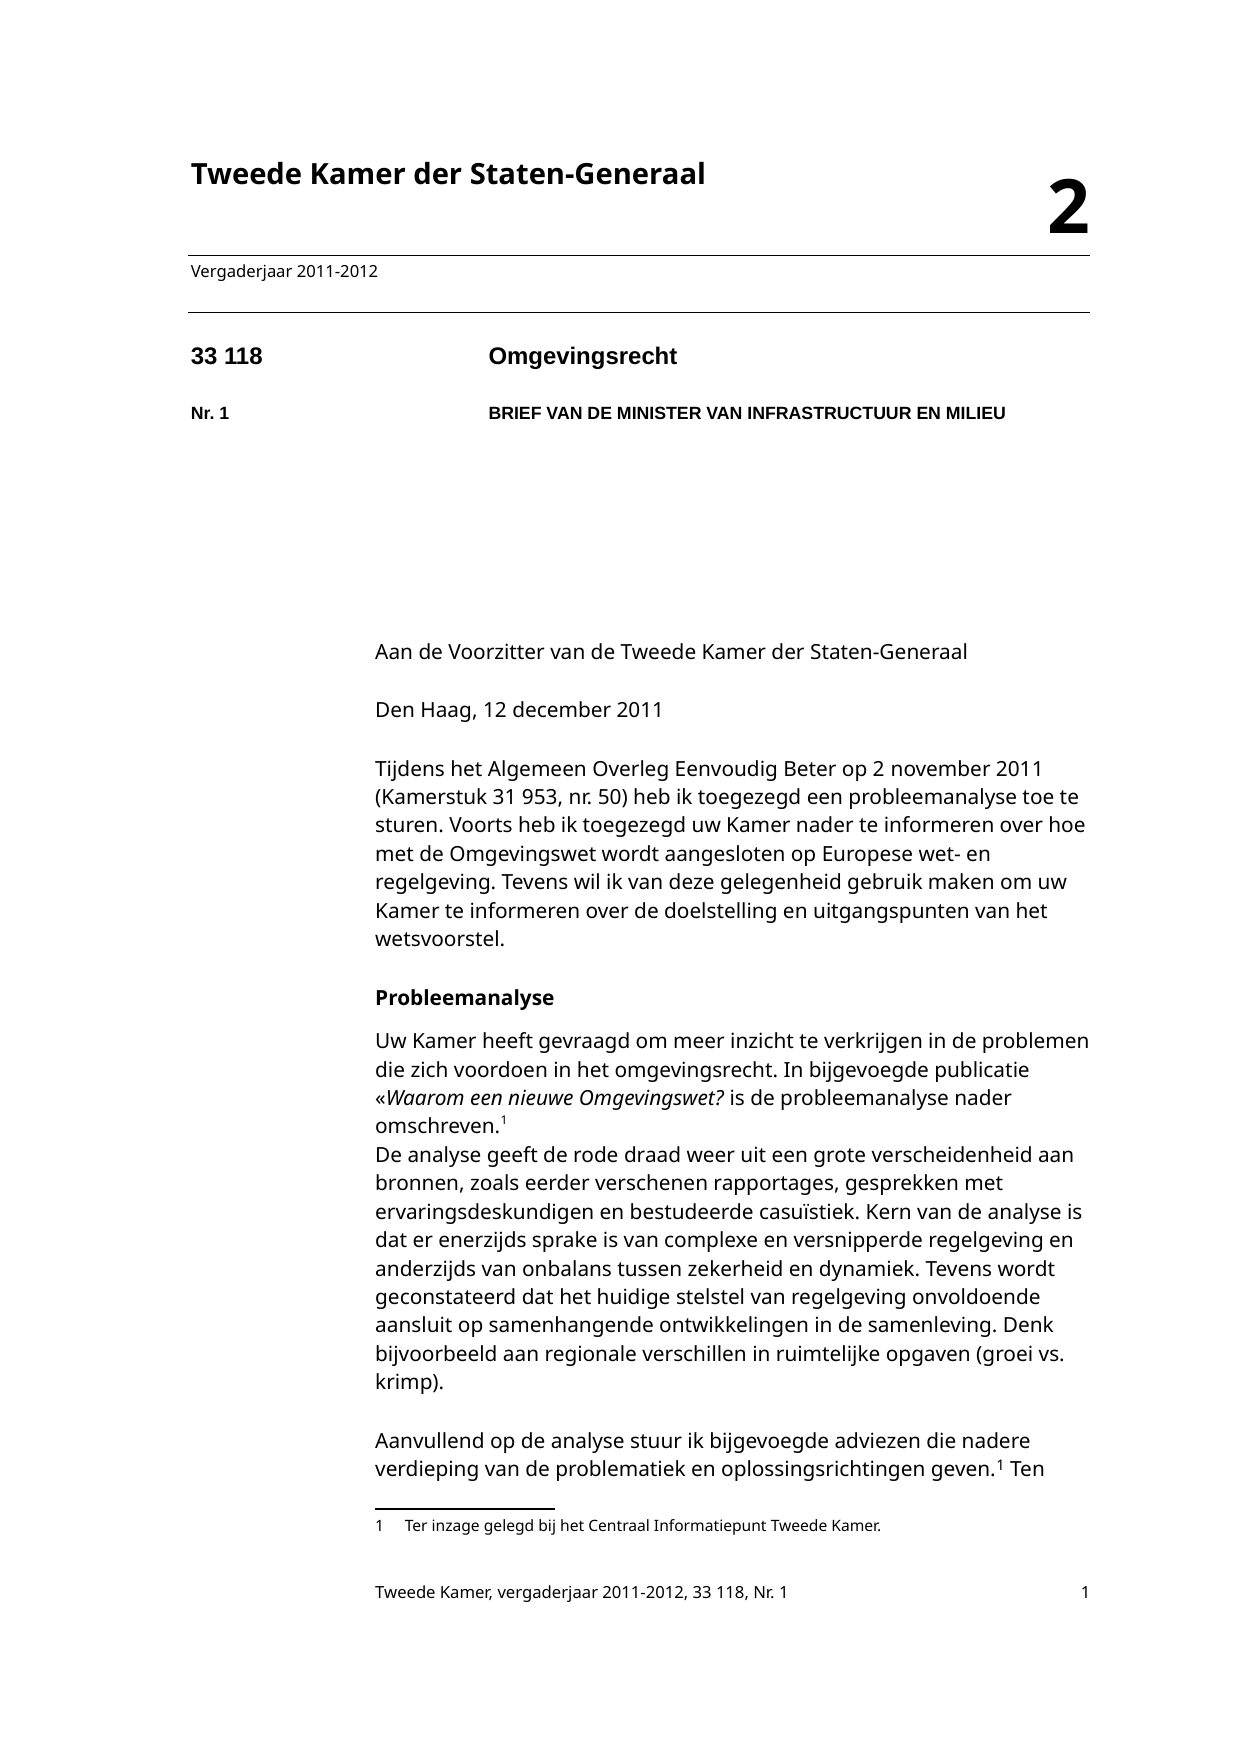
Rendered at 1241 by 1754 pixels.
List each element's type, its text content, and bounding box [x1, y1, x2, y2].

text Den Haag, 12 december 2011 [375, 695, 1090, 724]
table_cell Nr. 1 [188, 399, 485, 518]
text Aanvullend op de analyse stuur ik bijgevoegde adviezen die nadere verdieping van de problematiek en oplossingsrichtingen geven.1 Ten [375, 1426, 1090, 1483]
table_cell Omgevingsrecht [485, 339, 1090, 399]
table_cell 33 118 [188, 339, 485, 399]
table_cell Vergaderjaar 2011-2012 [188, 256, 485, 312]
text Ter inzage gelegd bij het Centraal Informatiepunt Tweede Kamer. [375, 1508, 1090, 1536]
table_cell [485, 256, 1090, 312]
table_header 2 [910, 150, 1090, 255]
table_cell [188, 313, 485, 339]
text Aan de Voorzitter van de Tweede Kamer der Staten-Generaal [375, 637, 1090, 665]
table_cell BRIEF VAN DE MINISTER VAN INFRASTRUCTUUR EN MILIEU [485, 399, 1090, 518]
table_header Tweede Kamer der Staten-Generaal [188, 150, 909, 255]
text Uw Kamer heeft gevraagd om meer inzicht te verkrijgen in de problemen die zich voordoen in het omgevingsrecht. In bijgevoegde publicatie «Waarom een nieuwe Omgevingswet? is de probleemanalyse nader omschreven. [375, 1026, 1090, 1140]
text Tijdens het Algemeen Overleg Eenvoudig Beter op 2 november 2011 (Kamerstuk 31 953, nr. 50) heb ik toegezegd een probleemanalyse toe te sturen. Voorts heb ik toegezegd uw Kamer nader te informeren over hoe met de Omgevingswet wordt aangesloten op Europese wet- en regelgeving. Tevens wil ik van deze gelegenheid gebruik maken om uw Kamer te informeren over de doelstelling en uitgangspunten van het wetsvoorstel. [375, 754, 1090, 953]
text Probleemanalyse [375, 983, 1090, 1011]
table_cell [485, 313, 1090, 339]
text De analyse geeft de rode draad weer uit een grote verscheidenheid aan bronnen, zoals eerder verschenen rapportages, gesprekken met ervaringsdeskundigen en bestudeerde casuïstiek. Kern van de analyse is dat er enerzijds sprake is van complexe en versnipperde regelgeving en anderzijds van onbalans tussen zekerheid en dynamiek. Tevens wordt geconstateerd dat het huidige stelstel van regelgeving onvoldoende aansluit op samenhangende ontwikkelingen in de samenleving. Denk bijvoorbeeld aan regionale verschillen in ruimtelijke opgaven (groei vs. krimp). [375, 1140, 1090, 1396]
